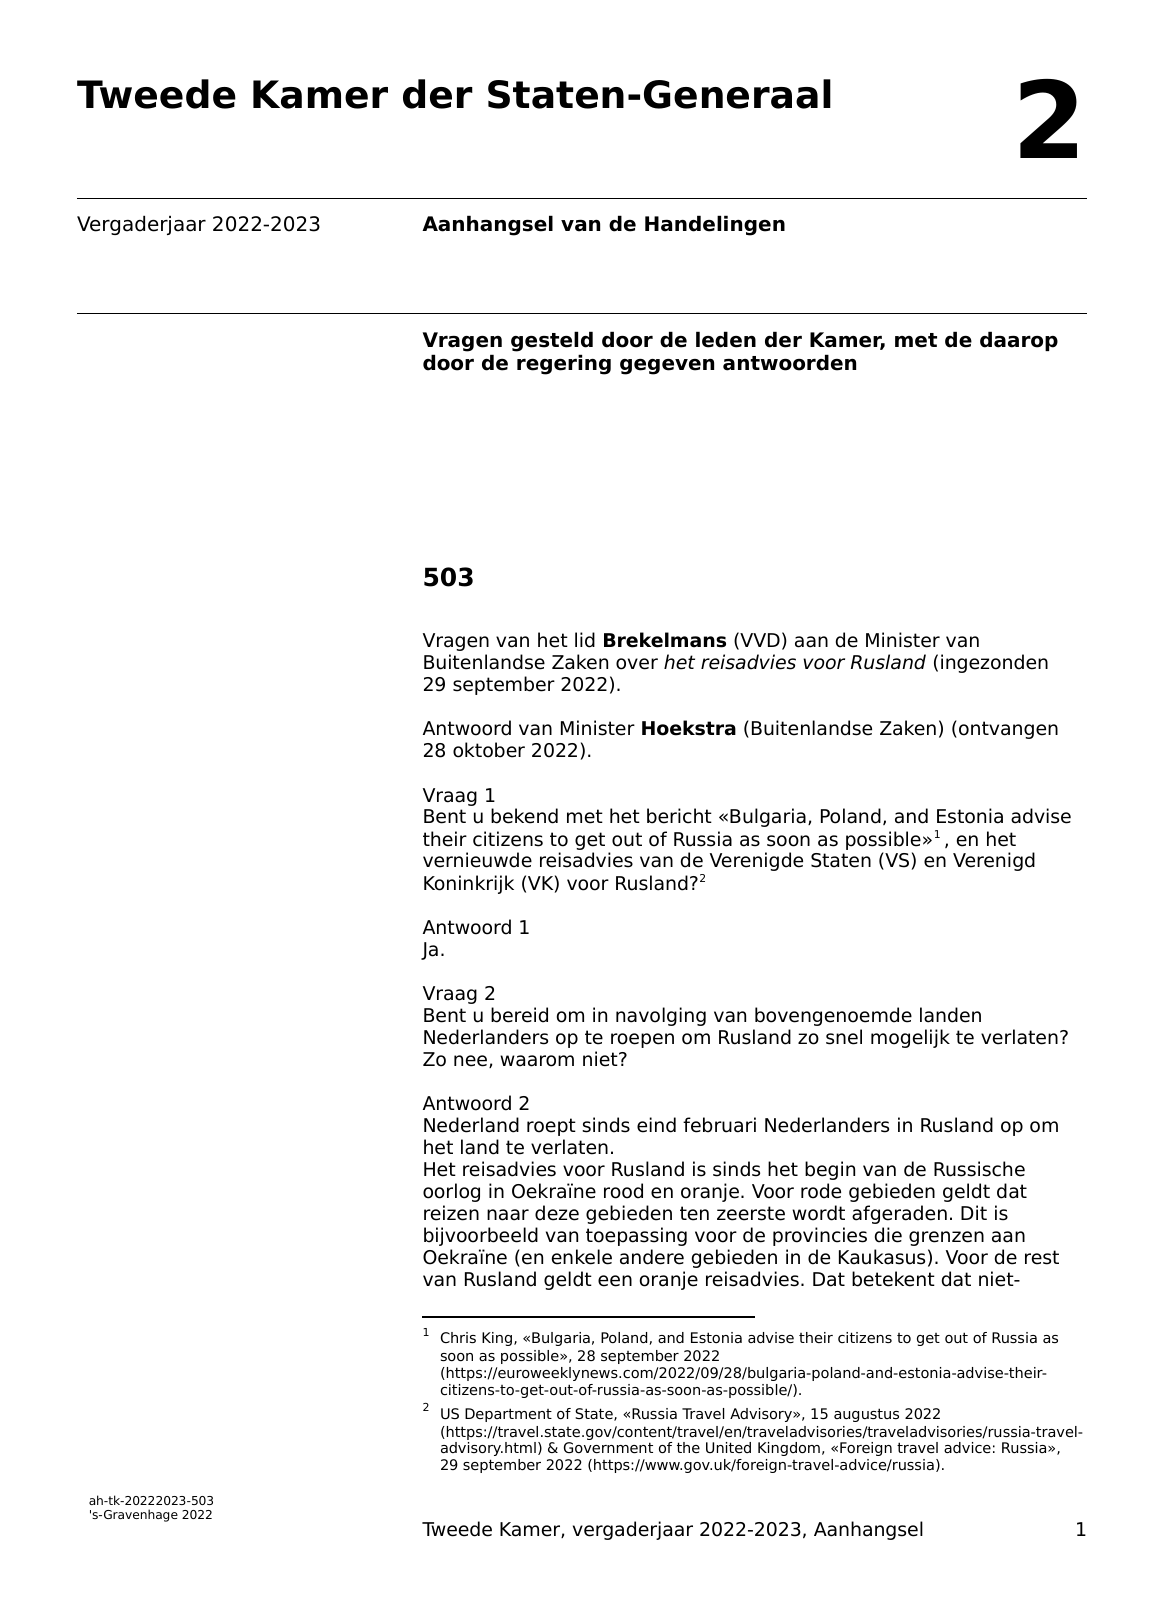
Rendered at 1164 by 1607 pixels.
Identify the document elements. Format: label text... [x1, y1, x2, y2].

text Het reisadvies voor Rusland is sinds het begin van de Russische oorlog in Oekraïne rood en oranje. Voor rode gebieden geldt dat reizen naar deze gebieden ten zeerste wordt afgeraden. Dit is bijvoorbeeld van toepassing voor de provincies die grenzen aan Oekraïne (en enkele andere gebieden in de Kaukasus). Voor de rest van Rusland geldt een oranje reisadvies. Dat betekent dat niet- [422, 1159, 1087, 1291]
text Vragen van het lid Brekelmans (VVD) aan de Minister van Buitenlandse Zaken over het reisadvies voor Rusland (ingezonden 29 september 2022). [422, 630, 1087, 696]
table_header 2 [886, 59, 1087, 198]
text Chris King, «Bulgaria, Poland, and Estonia advise their citizens to get out of Russia as soon as possible», 28 september 2022 (https://euroweeklynews.com/2022/09/28/bulgaria-poland-and-estonia-advise-their-citizens-to-get-out-of-russia-as-soon-as-possible/). [422, 1326, 1087, 1399]
text Vraag 1 [422, 784, 1087, 806]
text Vraag 2 [422, 983, 1087, 1005]
table_header Tweede Kamer der Staten-Generaal [77, 59, 886, 198]
text US Department of State, «Russia Travel Advisory», 15 augustus 2022 (https://travel.state.gov/content/travel/en/traveladvisories/traveladvisories/russia-travel-advisory.html) & Government of the United Kingdom, «Foreign travel advice: Russia», 29 september 2022 (https://www.gov.uk/foreign-travel-advice/russia). [422, 1402, 1087, 1474]
text ah-tk-20222023-503 [88, 1494, 323, 1508]
text Antwoord 1 [422, 917, 1087, 938]
text Antwoord 2 [422, 1093, 1087, 1115]
text Ja. [422, 938, 1087, 961]
text Bent u bereid om in navolging van bovengenoemde landen Nederlanders op te roepen om Rusland zo snel mogelijk te verlaten? Zo nee, waarom niet? [422, 1005, 1087, 1071]
table_cell Vergaderjaar 2022-2023 [77, 199, 422, 313]
table_cell Vragen gesteld door de leden der Kamer, met de daarop door de regering gegeven antwoorden [422, 314, 1087, 375]
text Nederland roept sinds eind februari Nederlanders in Rusland op om het land te verlaten. [422, 1115, 1087, 1159]
table_cell [77, 314, 422, 375]
text Bent u bekend met het bericht «Bulgaria, Poland, and Estonia advise their citizens to get out of Russia as soon as possible», en het vernieuwde reisadvies van de Verenigde Staten (VS) en Verenigd Koninkrijk (VK) voor Rusland? [422, 806, 1087, 894]
table_cell Aanhangsel van de Handelingen [422, 199, 1087, 313]
text Antwoord van Minister Hoekstra (Buitenlandse Zaken) (ontvangen 28 oktober 2022). [422, 718, 1087, 762]
text 503 [422, 563, 1087, 592]
text 's-Gravenhage 2022 [88, 1508, 323, 1522]
